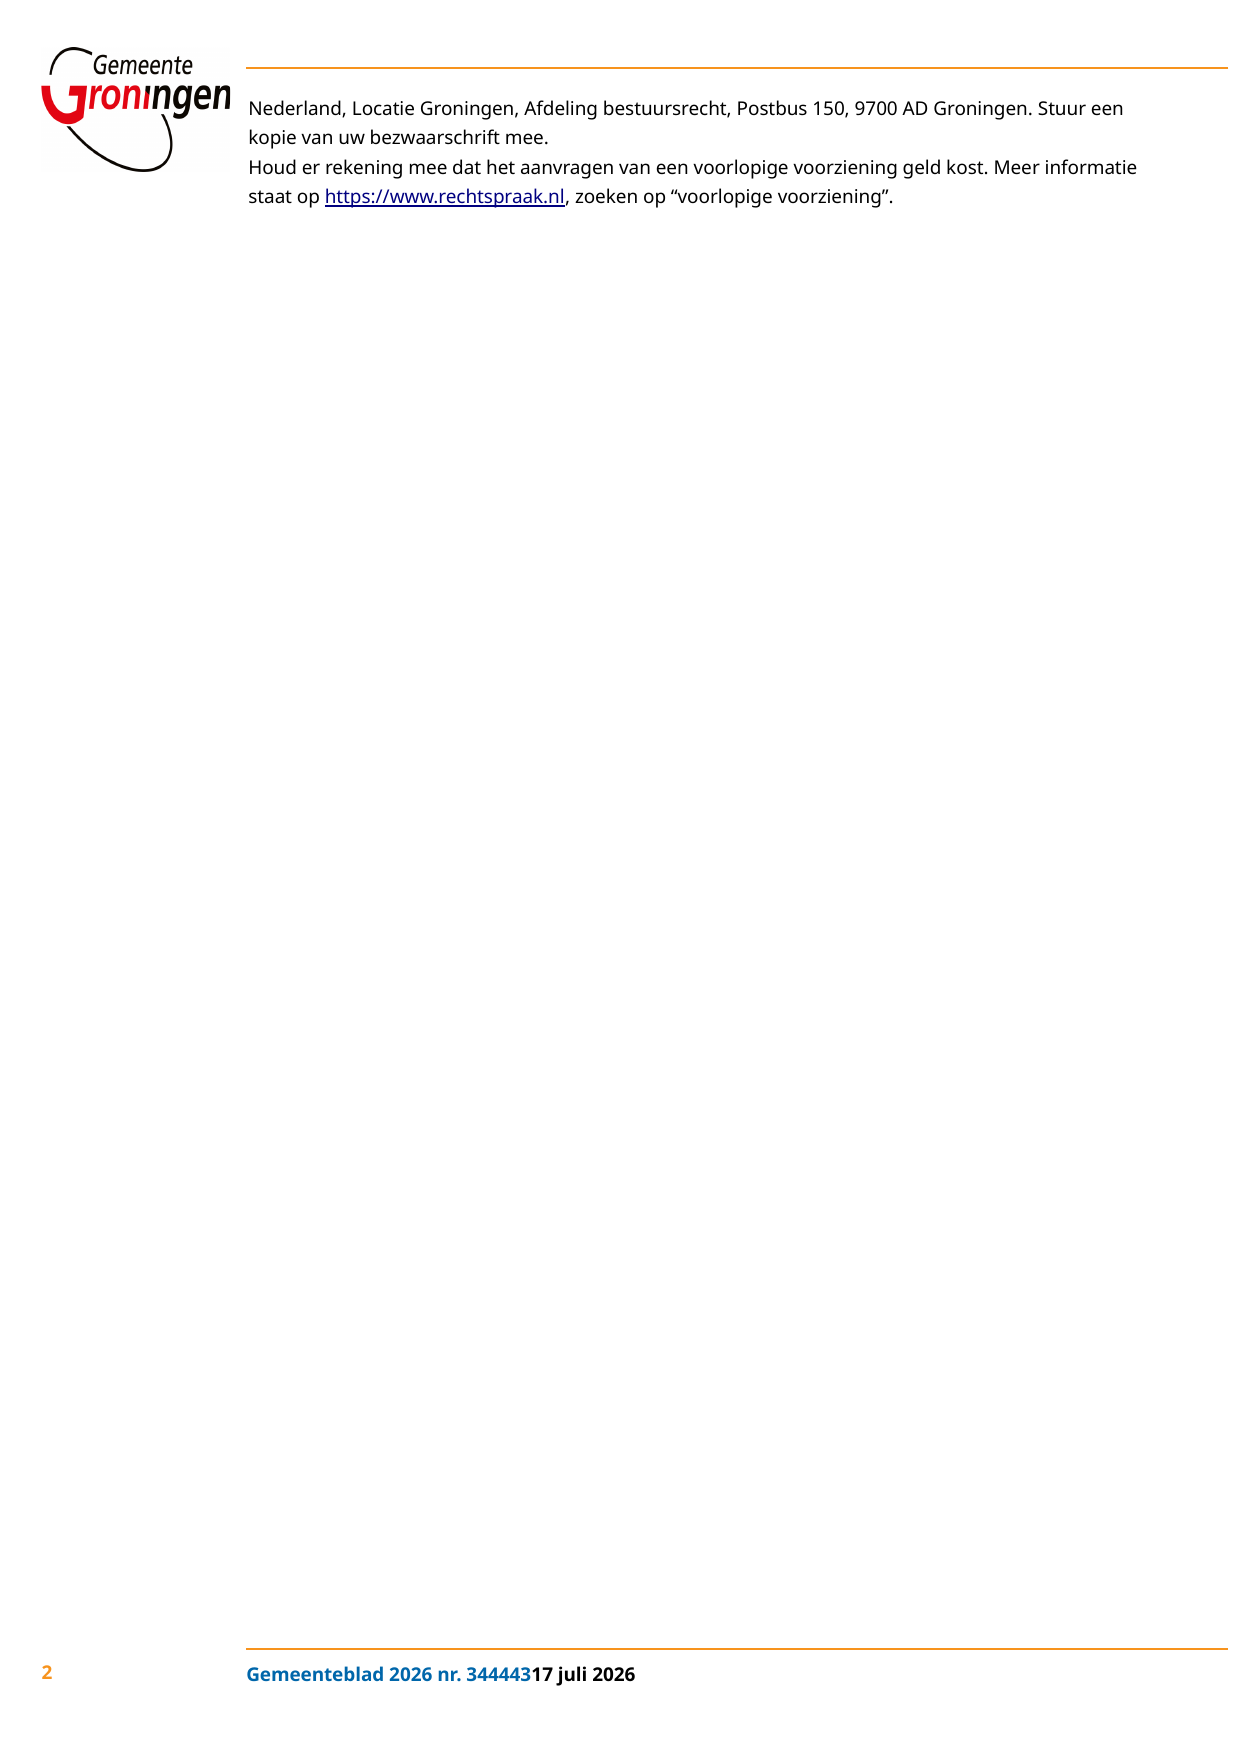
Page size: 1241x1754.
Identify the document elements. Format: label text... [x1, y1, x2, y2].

text Nederland, Locatie Groningen, Afdeling bestuursrecht, Postbus 150, 9700 AD Groningen. Stuur een kopie van uw bezwaarschrift mee. [248, 95, 1152, 150]
text Houd er rekening mee dat het aanvragen van een voorlopige voorziening geld kost. Meer informatie staat op https://www.rechtspraak.nl, zoeken op “voorlopige voorziening”. [248, 154, 1152, 209]
picture [41, 47, 231, 172]
